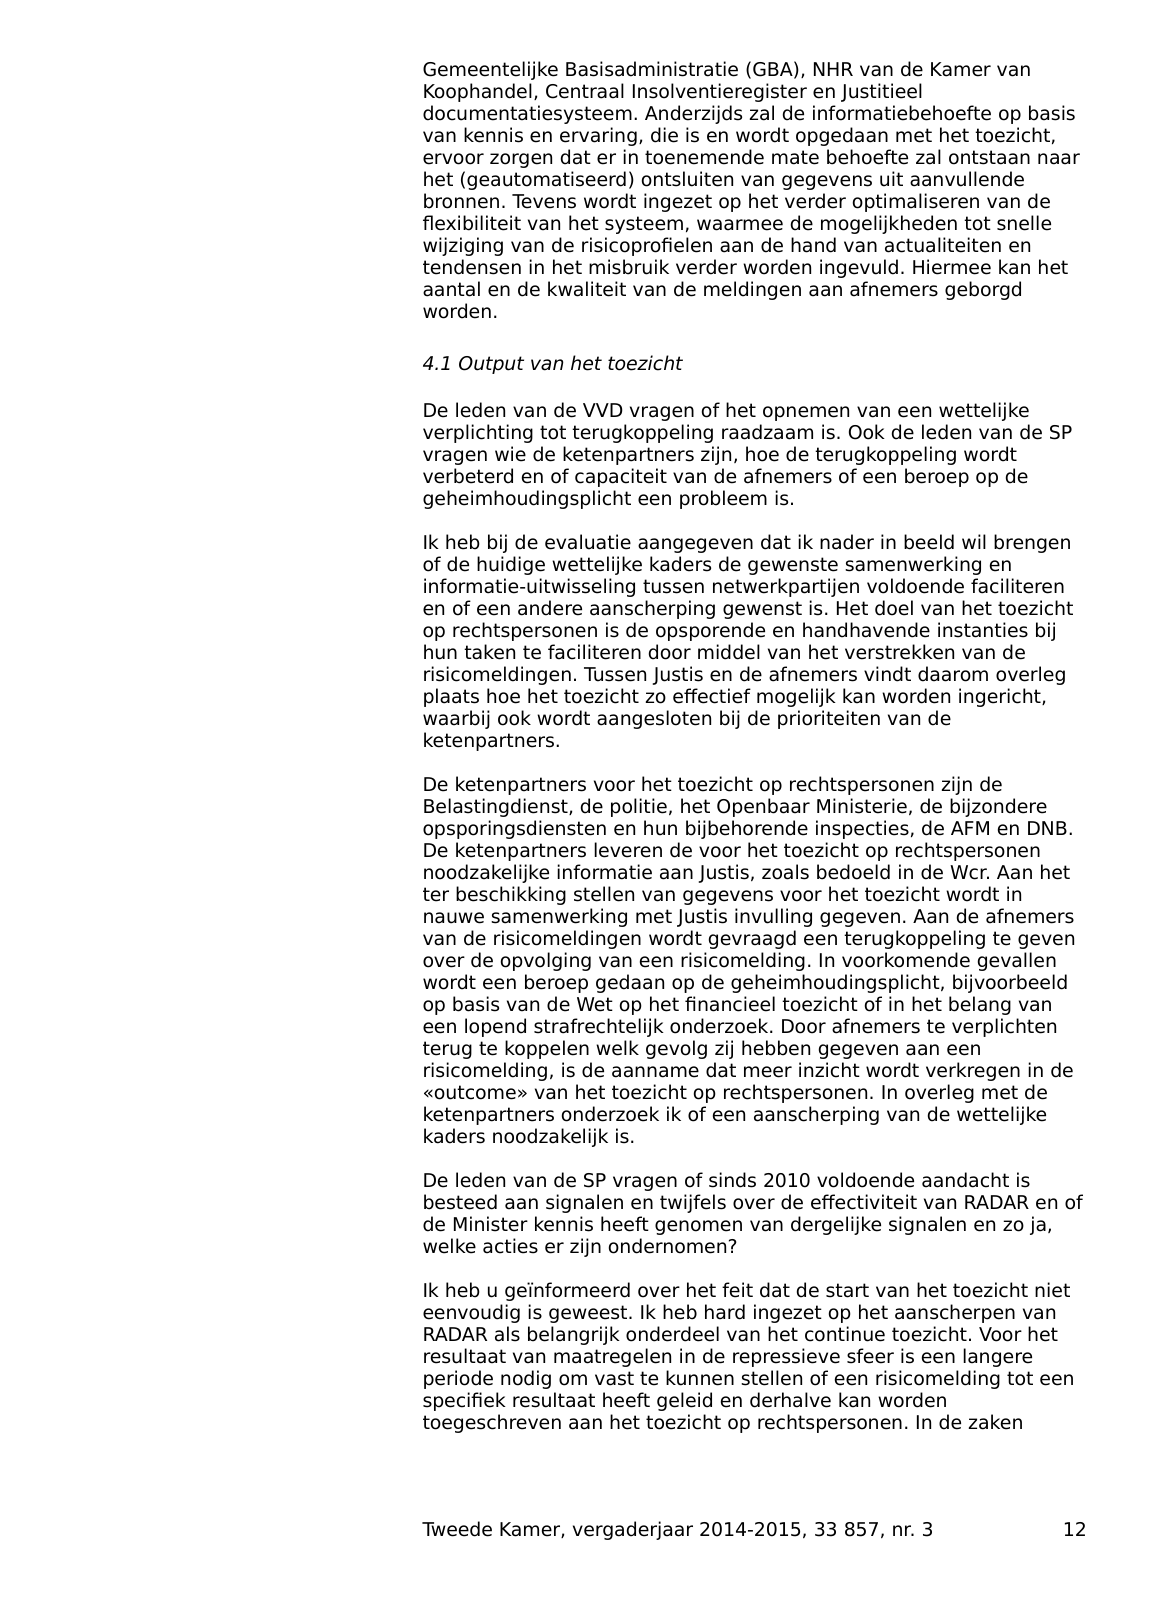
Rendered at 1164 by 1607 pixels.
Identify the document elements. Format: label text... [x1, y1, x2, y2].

text De leden van de SP vragen of sinds 2010 voldoende aandacht is besteed aan signalen en twijfels over de effectiviteit van RADAR en of de Minister kennis heeft genomen van dergelijke signalen en zo ja, welke acties er zijn ondernomen? [422, 1170, 1087, 1258]
text Ik heb u geïnformeerd over het feit dat de start van het toezicht niet eenvoudig is geweest. Ik heb hard ingezet op het aanscherpen van RADAR als belangrijk onderdeel van het continue toezicht. Voor het resultaat van maatregelen in de repressieve sfeer is een langere periode nodig om vast te kunnen stellen of een risicomelding tot een specifiek resultaat heeft geleid en derhalve kan worden toegeschreven aan het toezicht op rechtspersonen. In de zaken [422, 1280, 1087, 1434]
text De ketenpartners voor het toezicht op rechtspersonen zijn de Belastingdienst, de politie, het Openbaar Ministerie, de bijzondere opsporingsdiensten en hun bijbehorende inspecties, de AFM en DNB. De ketenpartners leveren de voor het toezicht op rechtspersonen noodzakelijke informatie aan Justis, zoals bedoeld in de Wcr. Aan het ter beschikking stellen van gegevens voor het toezicht wordt in nauwe samenwerking met Justis invulling gegeven. Aan de afnemers van de risicomeldingen wordt gevraagd een terugkoppeling te geven over de opvolging van een risicomelding. In voorkomende gevallen wordt een beroep gedaan op de geheimhoudingsplicht, bijvoorbeeld op basis van de Wet op het financieel toezicht of in het belang van een lopend strafrechtelijk onderzoek. Door afnemers te verplichten terug te koppelen welk gevolg zij hebben gegeven aan een risicomelding, is de aanname dat meer inzicht wordt verkregen in de «outcome» van het toezicht op rechtspersonen. In overleg met de ketenpartners onderzoek ik of een aanscherping van de wettelijke kaders noodzakelijk is. [422, 774, 1087, 1147]
text Ik heb bij de evaluatie aangegeven dat ik nader in beeld wil brengen of de huidige wettelijke kaders de gewenste samenwerking en informatie-uitwisseling tussen netwerkpartijen voldoende faciliteren en of een andere aanscherping gewenst is. Het doel van het toezicht op rechtspersonen is de opsporende en handhavende instanties bij hun taken te faciliteren door middel van het verstrekken van de risicomeldingen. Tussen Justis en de afnemers vindt daarom overleg plaats hoe het toezicht zo effectief mogelijk kan worden ingericht, waarbij ook wordt aangesloten bij de prioriteiten van de ketenpartners. [422, 532, 1087, 752]
subtitle 4.1 Output van het toezicht [422, 353, 1087, 375]
text Gemeentelijke Basisadministratie (GBA), NHR van de Kamer van Koophandel, Centraal Insolventieregister en Justitieel documentatiesysteem. Anderzijds zal de informatiebehoefte op basis van kennis en ervaring, die is en wordt opgedaan met het toezicht, ervoor zorgen dat er in toenemende mate behoefte zal ontstaan naar het (geautomatiseerd) ontsluiten van gegevens uit aanvullende bronnen. Tevens wordt ingezet op het verder optimaliseren van de flexibiliteit van het systeem, waarmee de mogelijkheden tot snelle wijziging van de risicoprofielen aan de hand van actualiteiten en tendensen in het misbruik verder worden ingevuld. Hiermee kan het aantal en de kwaliteit van de meldingen aan afnemers geborgd worden. [422, 59, 1087, 323]
text De leden van de VVD vragen of het opnemen van een wettelijke verplichting tot terugkoppeling raadzaam is. Ook de leden van de SP vragen wie de ketenpartners zijn, hoe de terugkoppeling wordt verbeterd en of capaciteit van de afnemers of een beroep op de geheimhoudingsplicht een probleem is. [422, 400, 1087, 510]
